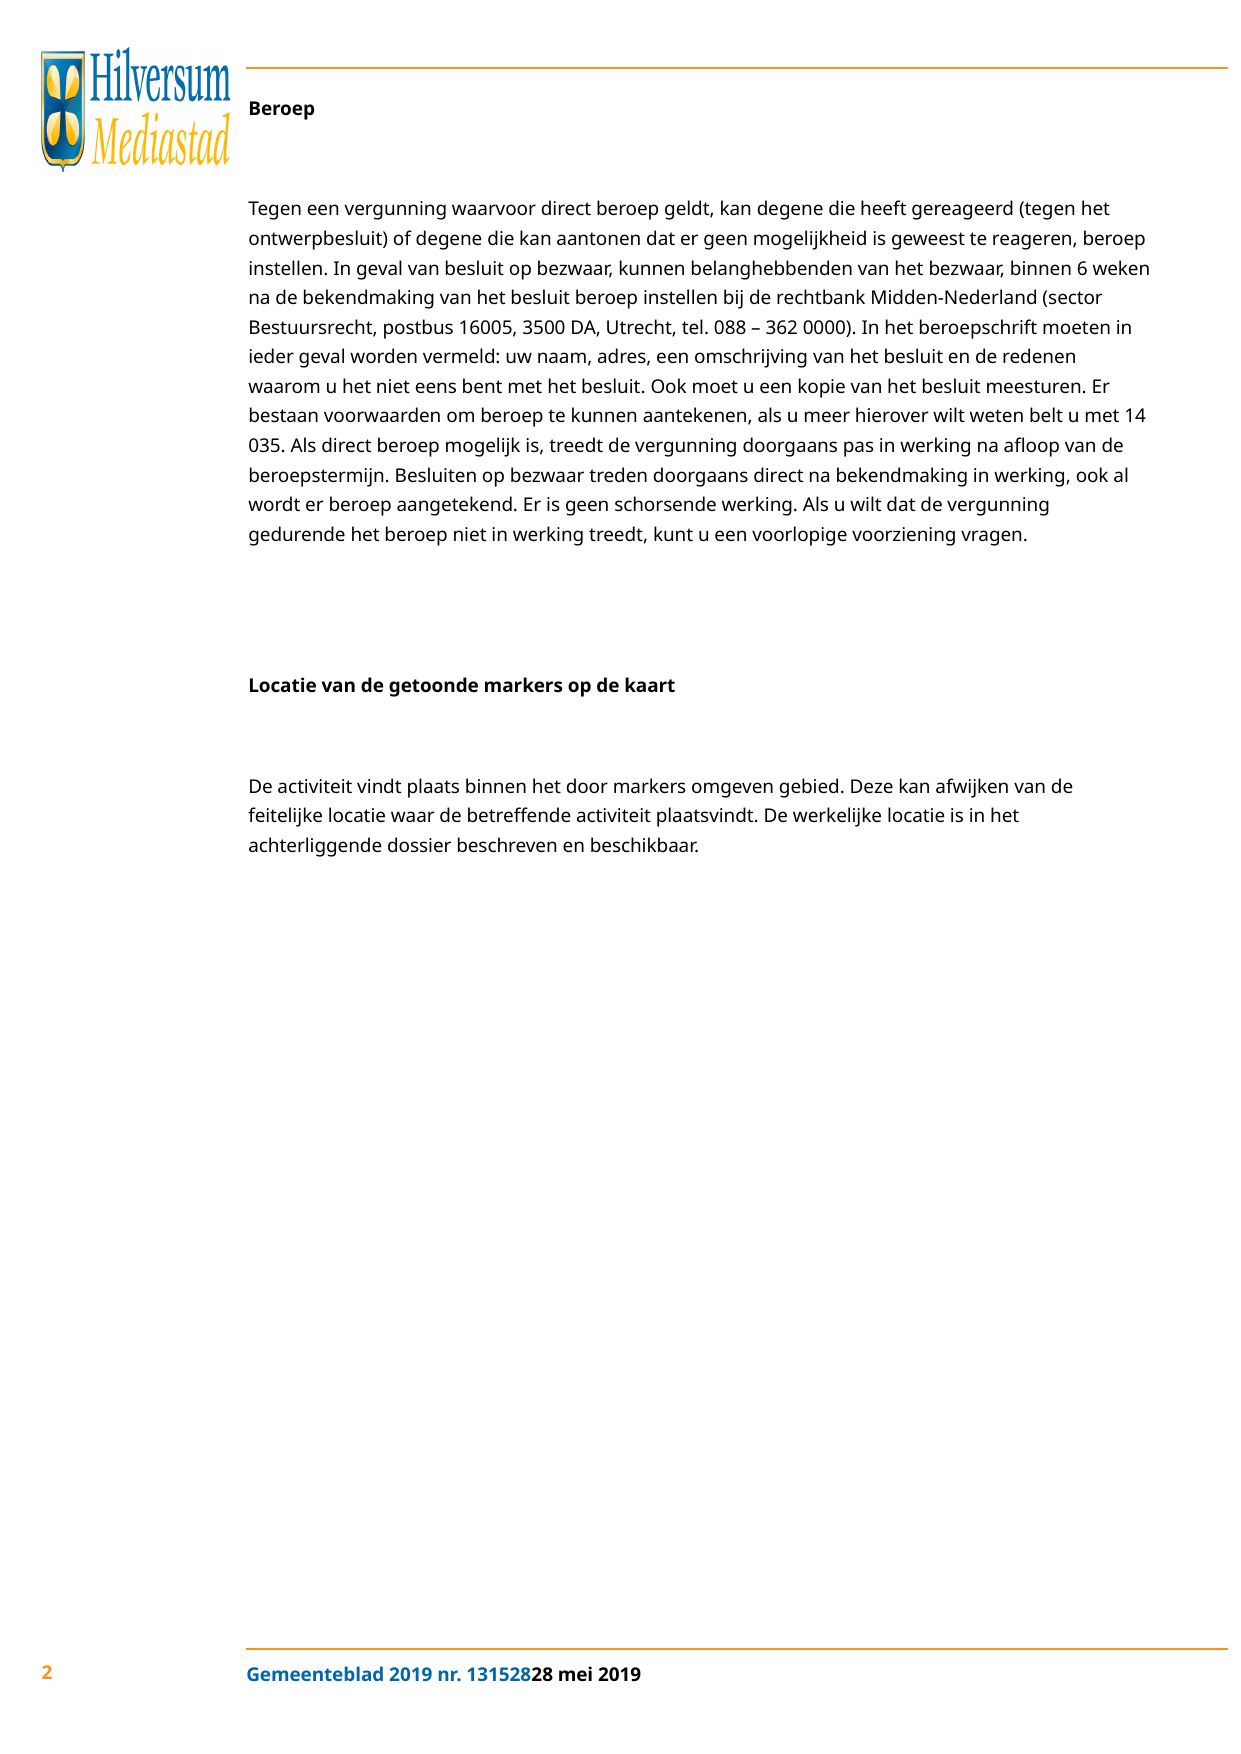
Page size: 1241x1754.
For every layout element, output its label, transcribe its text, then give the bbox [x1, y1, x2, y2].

text Beroep [248, 95, 1152, 121]
text Tegen een vergunning waarvoor direct beroep geldt, kan degene die heeft gereageerd (tegen het ontwerpbesluit) of degene die kan aantonen dat er geen mogelijkheid is geweest te reageren, beroep instellen. In geval van besluit op bezwaar, kunnen belanghebbenden van het bezwaar, binnen 6 weken na de bekendmaking van het besluit beroep instellen bij de rechtbank Midden-Nederland (sector Bestuursrecht, postbus 16005, 3500 DA, Utrecht, tel. 088 – 362 0000). In het beroepschrift moeten in ieder geval worden vermeld: uw naam, adres, een omschrijving van het besluit en de redenen waarom u het niet eens bent met het besluit. Ook moet u een kopie van het besluit meesturen. Er bestaan voorwaarden om beroep te kunnen aantekenen, als u meer hierover wilt weten belt u met 14 035. Als direct beroep mogelijk is, treedt de vergunning doorgaans pas in werking na afloop van de beroepstermijn. Besluiten op bezwaar treden doorgaans direct na bekendmaking in werking, ook al wordt er beroep aangetekend. Er is geen schorsende werking. Als u wilt dat de vergunning gedurende het beroep niet in werking treedt, kunt u een voorlopige voorziening vragen. [248, 196, 1152, 547]
text Locatie van de getoonde markers op de kaart [248, 672, 1152, 698]
picture [41, 47, 231, 172]
text De activiteit vindt plaats binnen het door markers omgeven gebied. Deze kan afwijken van de feitelijke locatie waar de betreffende activiteit plaatsvindt. De werkelijke locatie is in het achterliggende dossier beschreven en beschikbaar. [248, 773, 1152, 858]
